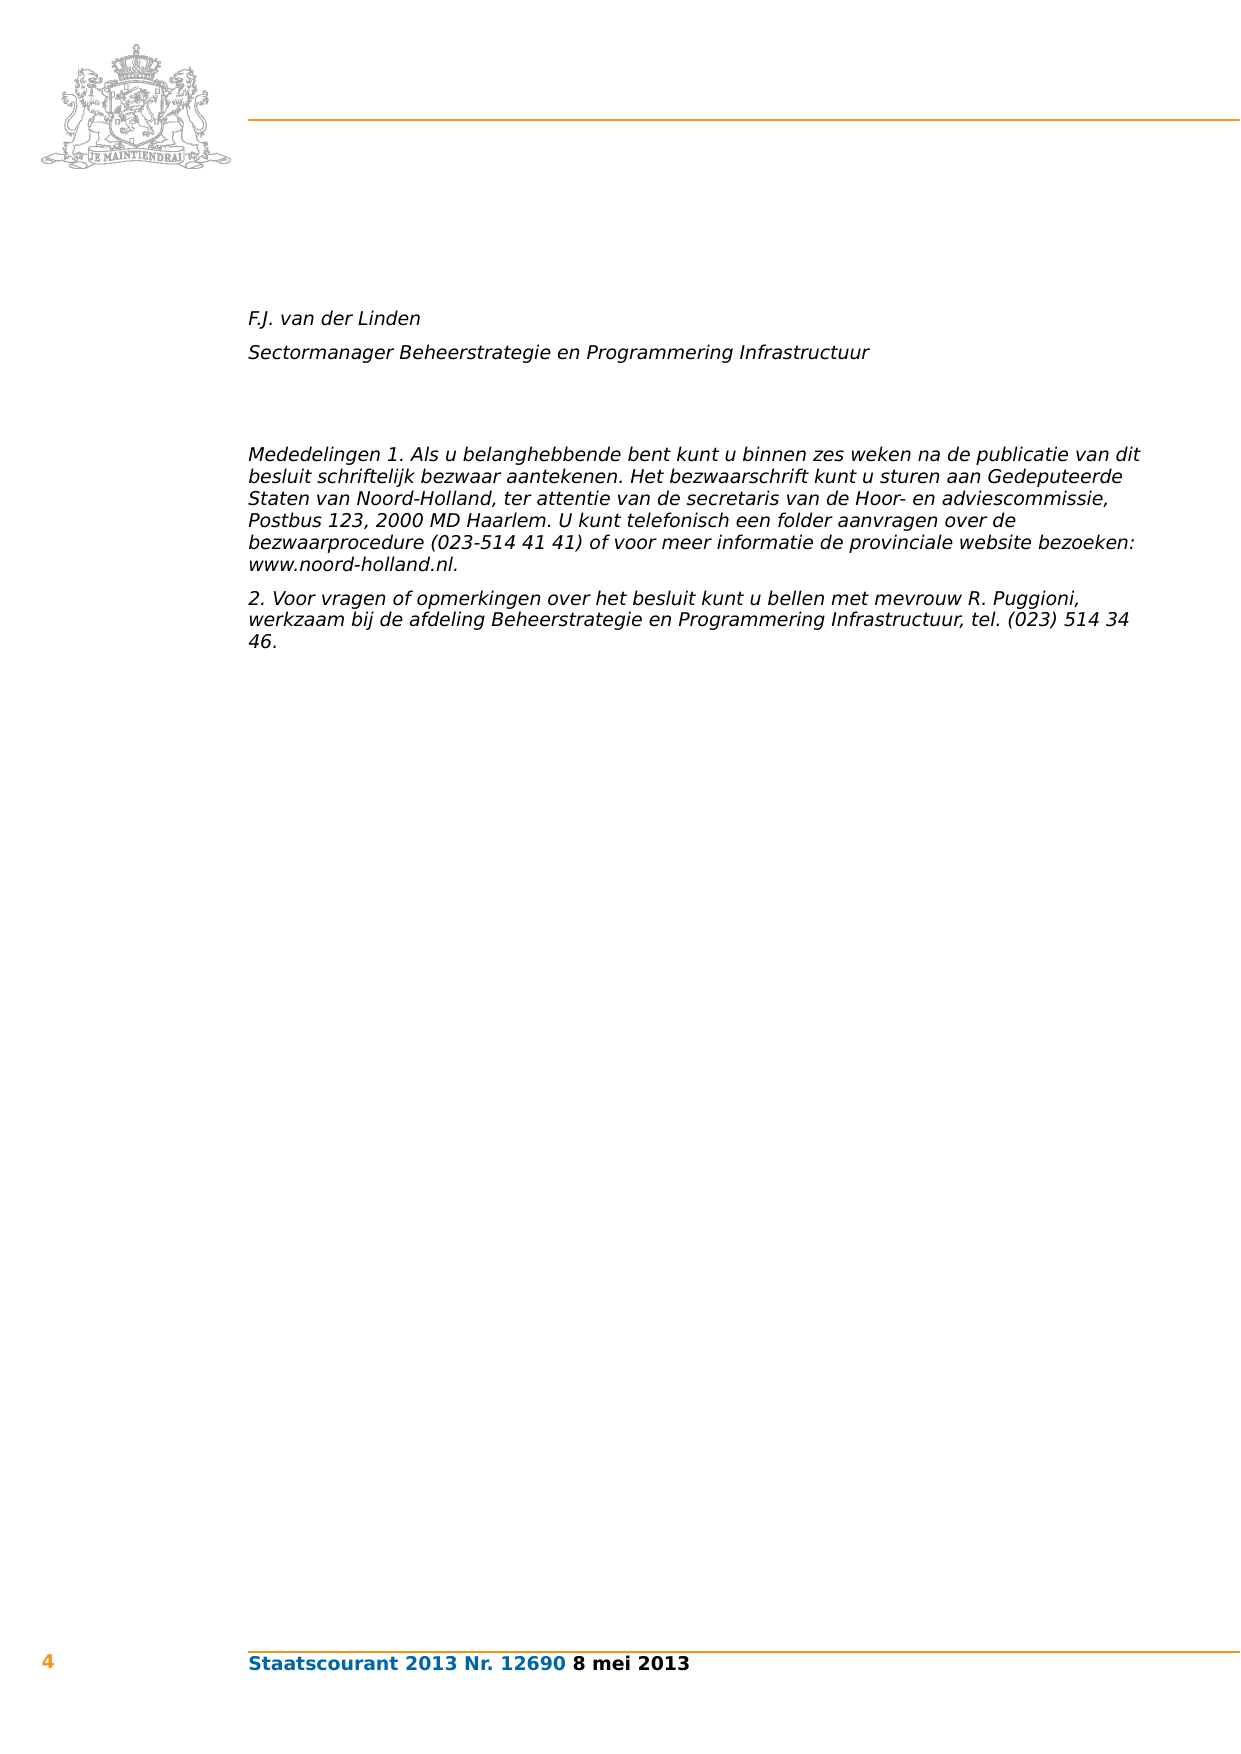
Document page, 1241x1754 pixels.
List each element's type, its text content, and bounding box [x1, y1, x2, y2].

text Sectormanager Beheerstrategie en Programmering Infrastructuur [248, 342, 1163, 364]
text 2. Voor vragen of opmerkingen over het besluit kunt u bellen met mevrouw R. Puggioni, werkzaam bij de afdeling Beheerstrategie en Programmering Infrastructuur, tel. (023) 514 34 46. [248, 587, 1163, 653]
text F.J. van der Linden [248, 308, 1163, 330]
picture [41, 44, 231, 169]
text Mededelingen 1. Als u belanghebbende bent kunt u binnen zes weken na de publicatie van dit besluit schriftelijk bezwaar aantekenen. Het bezwaarschrift kunt u sturen aan Gedeputeerde Staten van Noord-Holland, ter attentie van de secretaris van de Hoor- en adviescommissie, Postbus 123, 2000 MD Haarlem. U kunt telefonisch een folder aanvragen over de bezwaarprocedure (023-514 41 41) of voor meer informatie de provinciale website bezoeken: www.noord-holland.nl. [248, 444, 1163, 576]
